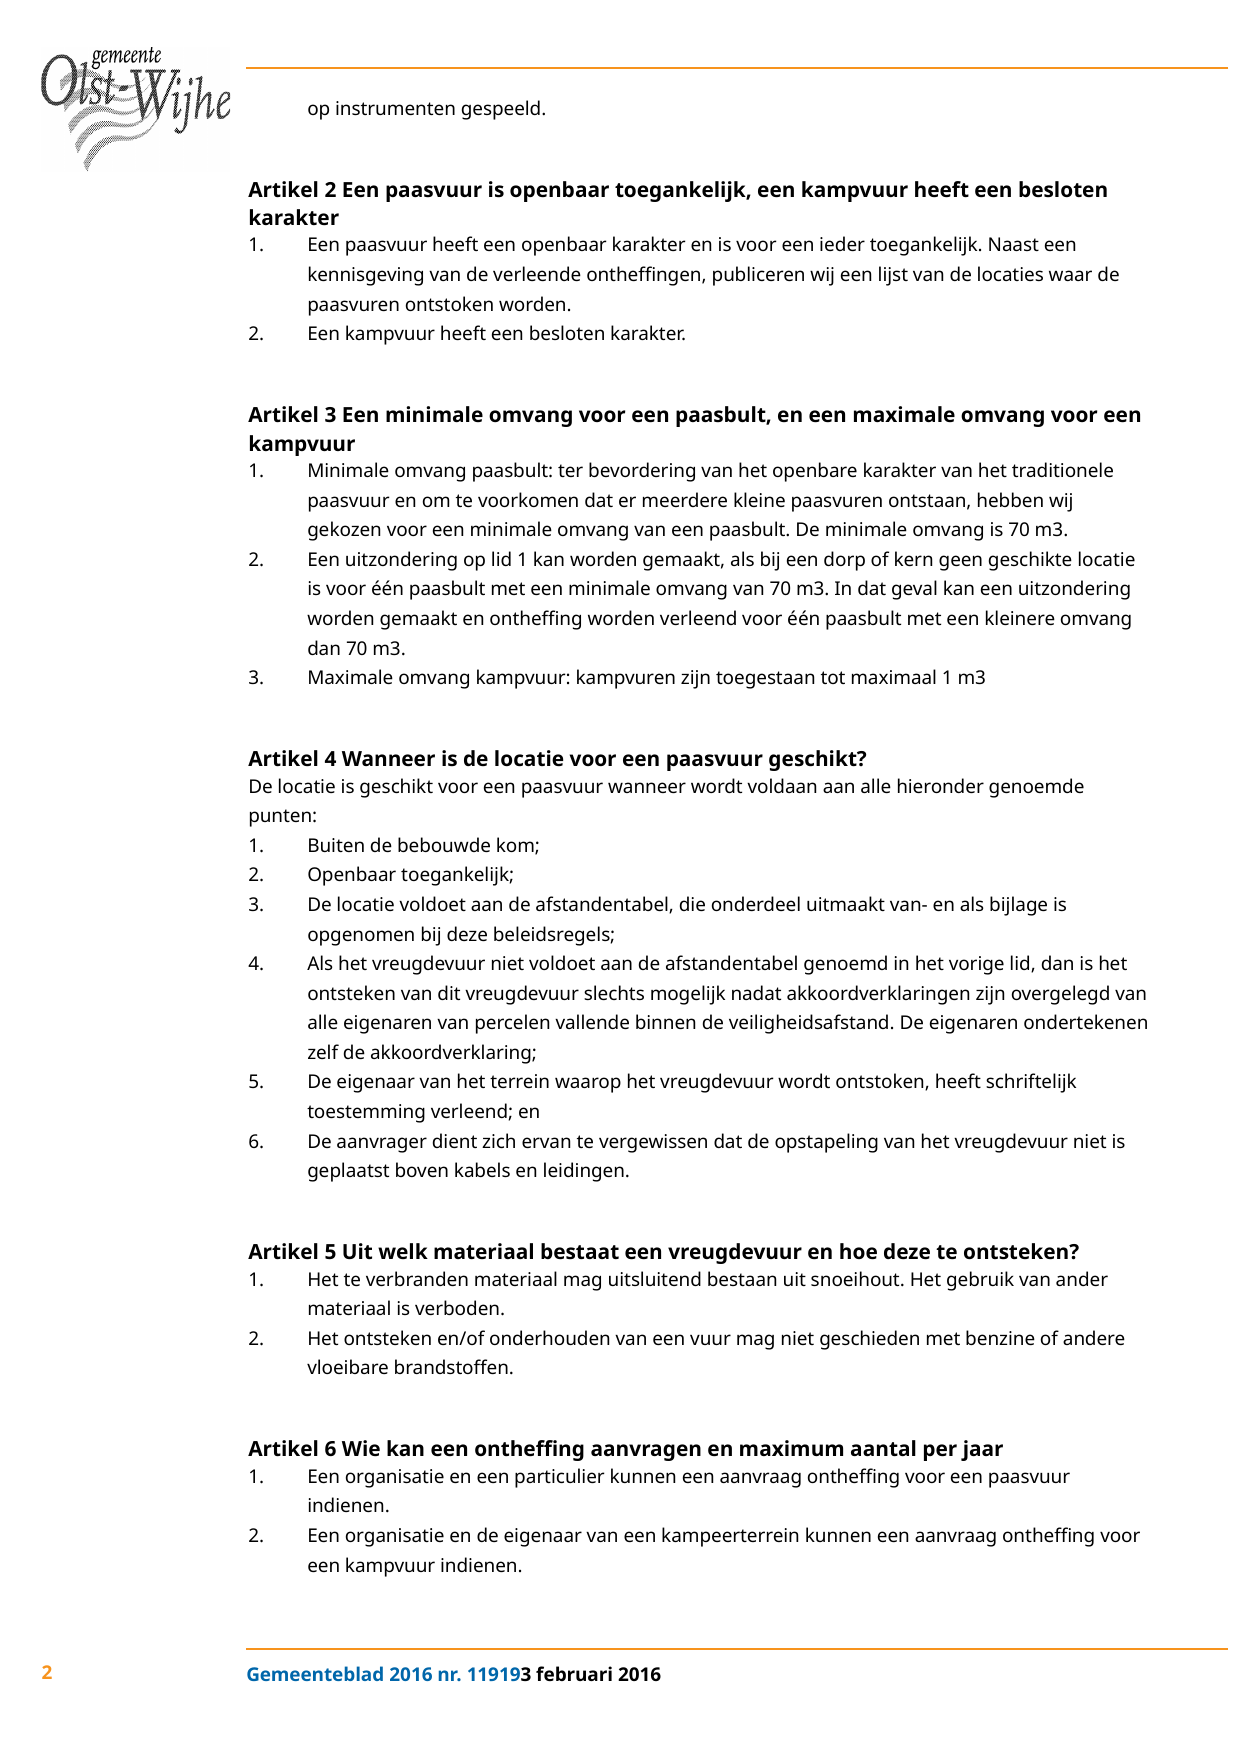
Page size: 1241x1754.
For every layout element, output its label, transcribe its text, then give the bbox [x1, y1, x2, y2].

list Openbaar toegankelijk; [248, 862, 1152, 887]
text Artikel 3 Een minimale omvang voor een paasbult, en een maximale omvang voor een kampvuur [248, 400, 1152, 457]
list op instrumenten gespeeld. [248, 95, 1152, 121]
list De aanvrager dient zich ervan te vergewissen dat de opstapeling van het vreugdevuur niet is geplaatst boven kabels en leidingen. [248, 1128, 1152, 1183]
list Een organisatie en een particulier kunnen een aanvraag ontheffing voor een paasvuur indienen. [248, 1463, 1152, 1518]
text Artikel 5 Uit welk materiaal bestaat een vreugdevuur en hoe deze te ontsteken? [248, 1237, 1152, 1266]
list Een uitzondering op lid 1 kan worden gemaakt, als bij een dorp of kern geen geschikte locatie is voor één paasbult met een minimale omvang van 70 m3. In dat geval kan een uitzondering worden gemaakt en ontheffing worden verleend voor één paasbult met een kleinere omvang dan 70 m3. [248, 546, 1152, 661]
text De locatie is geschikt voor een paasvuur wanneer wordt voldaan aan alle hieronder genoemde punten: [248, 773, 1152, 828]
list Een paasvuur heeft een openbaar karakter en is voor een ieder toegankelijk. Naast een kennisgeving van de verleende ontheffingen, publiceren wij een lijst van de locaties waar de paasvuren ontstoken worden. [248, 232, 1152, 317]
list Als het vreugdevuur niet voldoet aan de afstandentabel genoemd in het vorige lid, dan is het ontsteken van dit vreugdevuur slechts mogelijk nadat akkoordverklaringen zijn overgelegd van alle eigenaren van percelen vallende binnen de veiligheidsafstand. De eigenaren ondertekenen zelf de akkoordverklaring; [248, 950, 1152, 1065]
text Artikel 2 Een paasvuur is openbaar toegankelijk, een kampvuur heeft een besloten karakter [248, 175, 1152, 232]
list Buiten de bebouwde kom; [248, 832, 1152, 858]
text Artikel 6 Wie kan een ontheffing aanvragen en maximum aantal per jaar [248, 1434, 1152, 1463]
list Een organisatie en de eigenaar van een kampeerterrein kunnen een aanvraag ontheffing voor een kampvuur indienen. [248, 1522, 1152, 1577]
list De eigenaar van het terrein waarop het vreugdevuur wordt ontstoken, heeft schriftelijk toestemming verleend; en [248, 1069, 1152, 1124]
list Het te verbranden materiaal mag uitsluitend bestaan uit snoeihout. Het gebruik van ander materiaal is verboden. [248, 1266, 1152, 1321]
text Artikel 4 Wanneer is de locatie voor een paasvuur geschikt? [248, 744, 1152, 773]
picture [41, 47, 231, 172]
list Een kampvuur heeft een besloten karakter. [248, 320, 1152, 346]
list Het ontsteken en/of onderhouden van een vuur mag niet geschieden met benzine of andere vloeibare brandstoffen. [248, 1325, 1152, 1380]
list Maximale omvang kampvuur: kampvuren zijn toegestaan tot maximaal 1 m3 [248, 664, 1152, 690]
list Minimale omvang paasbult: ter bevordering van het openbare karakter van het traditionele paasvuur en om te voorkomen dat er meerdere kleine paasvuren ontstaan, hebben wij gekozen voor een minimale omvang van een paasbult. De minimale omvang is 70 m3. [248, 457, 1152, 542]
list De locatie voldoet aan de afstandentabel, die onderdeel uitmaakt van- en als bijlage is opgenomen bij deze beleidsregels; [248, 891, 1152, 946]
